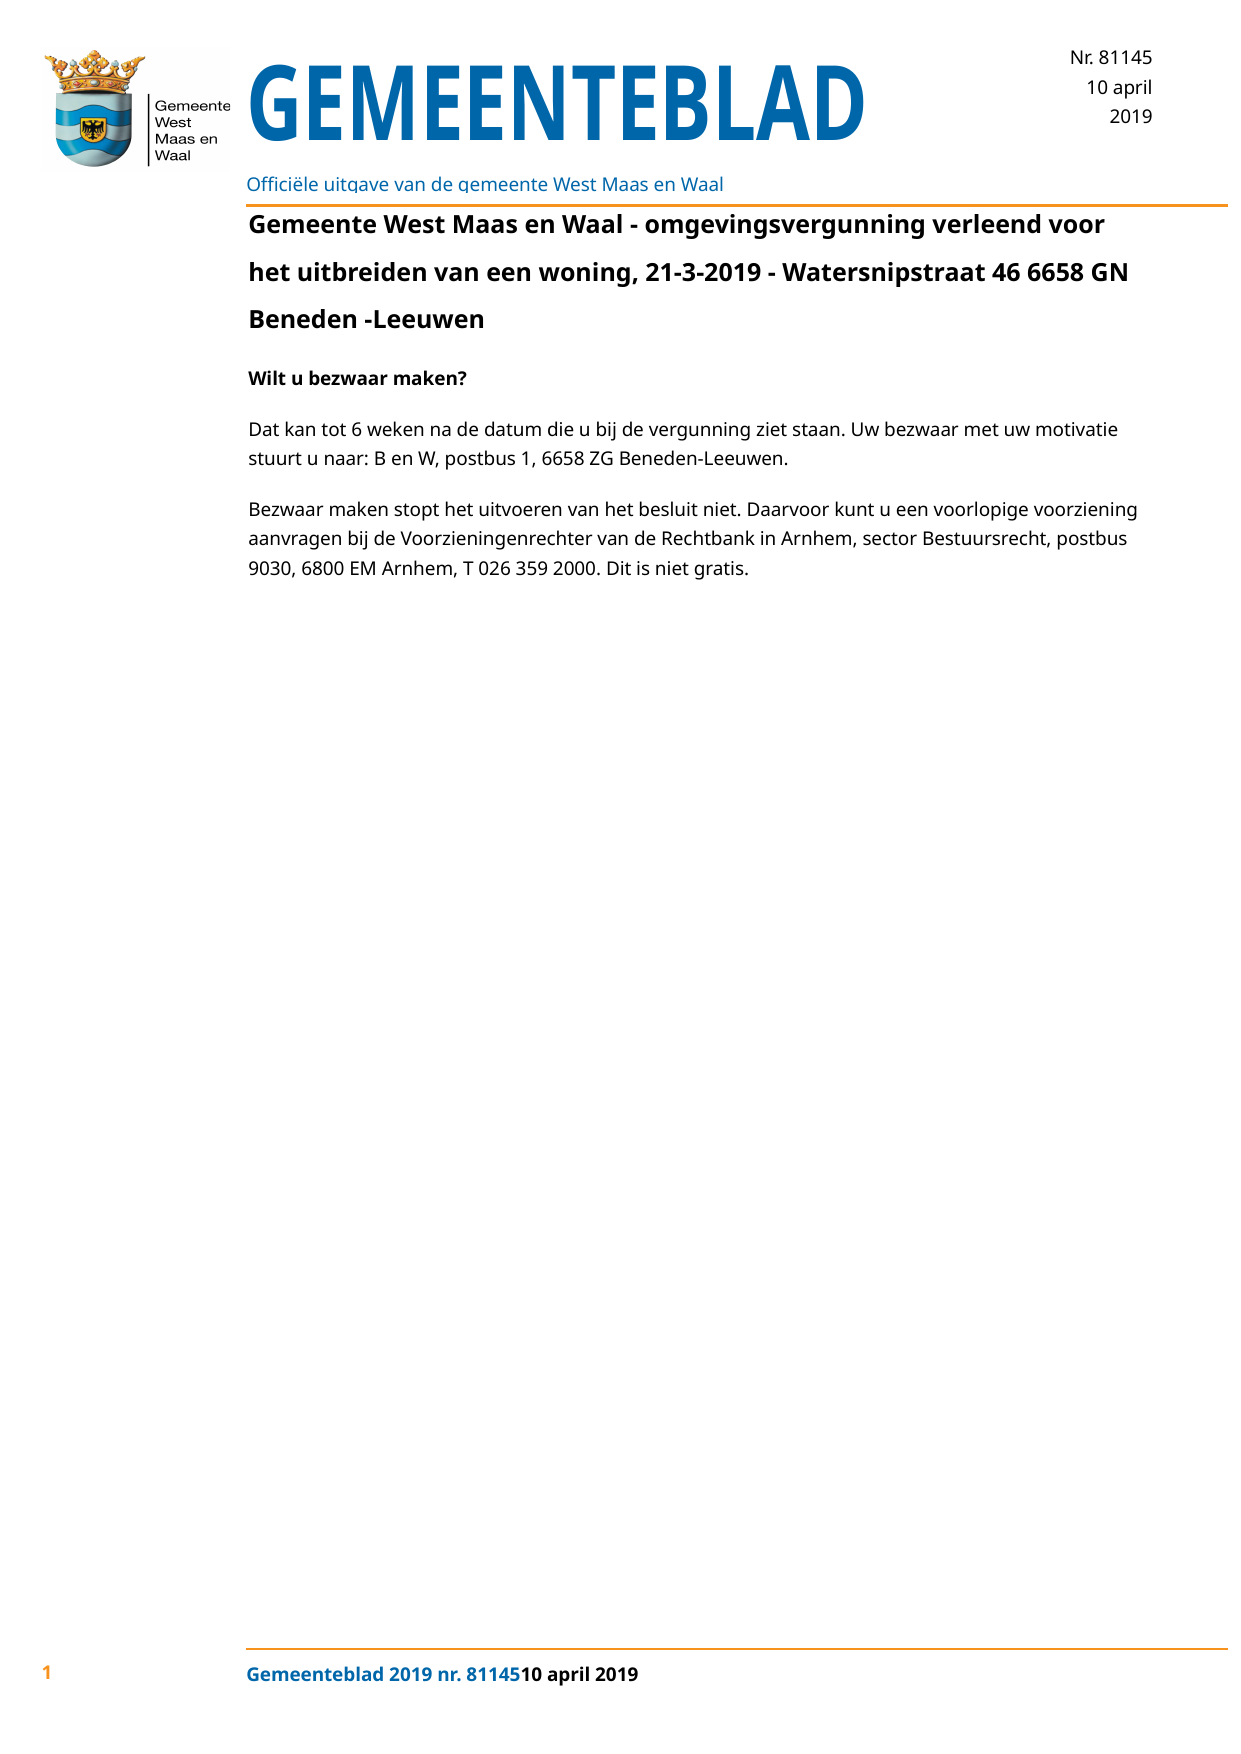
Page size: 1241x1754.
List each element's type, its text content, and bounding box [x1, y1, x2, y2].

text Bezwaar maken stopt het uitvoeren van het besluit niet. Daarvoor kunt u een voorlopige voorziening aanvragen bij de Voorzieningenrechter van de Rechtbank in Arnhem, sector Bestuursrecht, postbus 9030, 6800 EM Arnhem, T 026 359 2000. Dit is niet gratis. [248, 496, 1152, 581]
text Wilt u bezwaar maken? [248, 366, 1152, 391]
picture [41, 47, 231, 172]
text Dat kan tot 6 weken na de datum die u bij de vergunning ziet staan. Uw bezwaar met uw motivatie stuurt u naar: B en W, postbus 1, 6658 ZG Beneden-Leeuwen. [248, 416, 1152, 471]
text Gemeente West Maas en Waal - omgevingsvergunning verleend voor het uitbreiden van een woning, 21-3-2019 - Watersnipstraat 46 6658 GN Beneden -Leeuwen [248, 207, 1152, 336]
